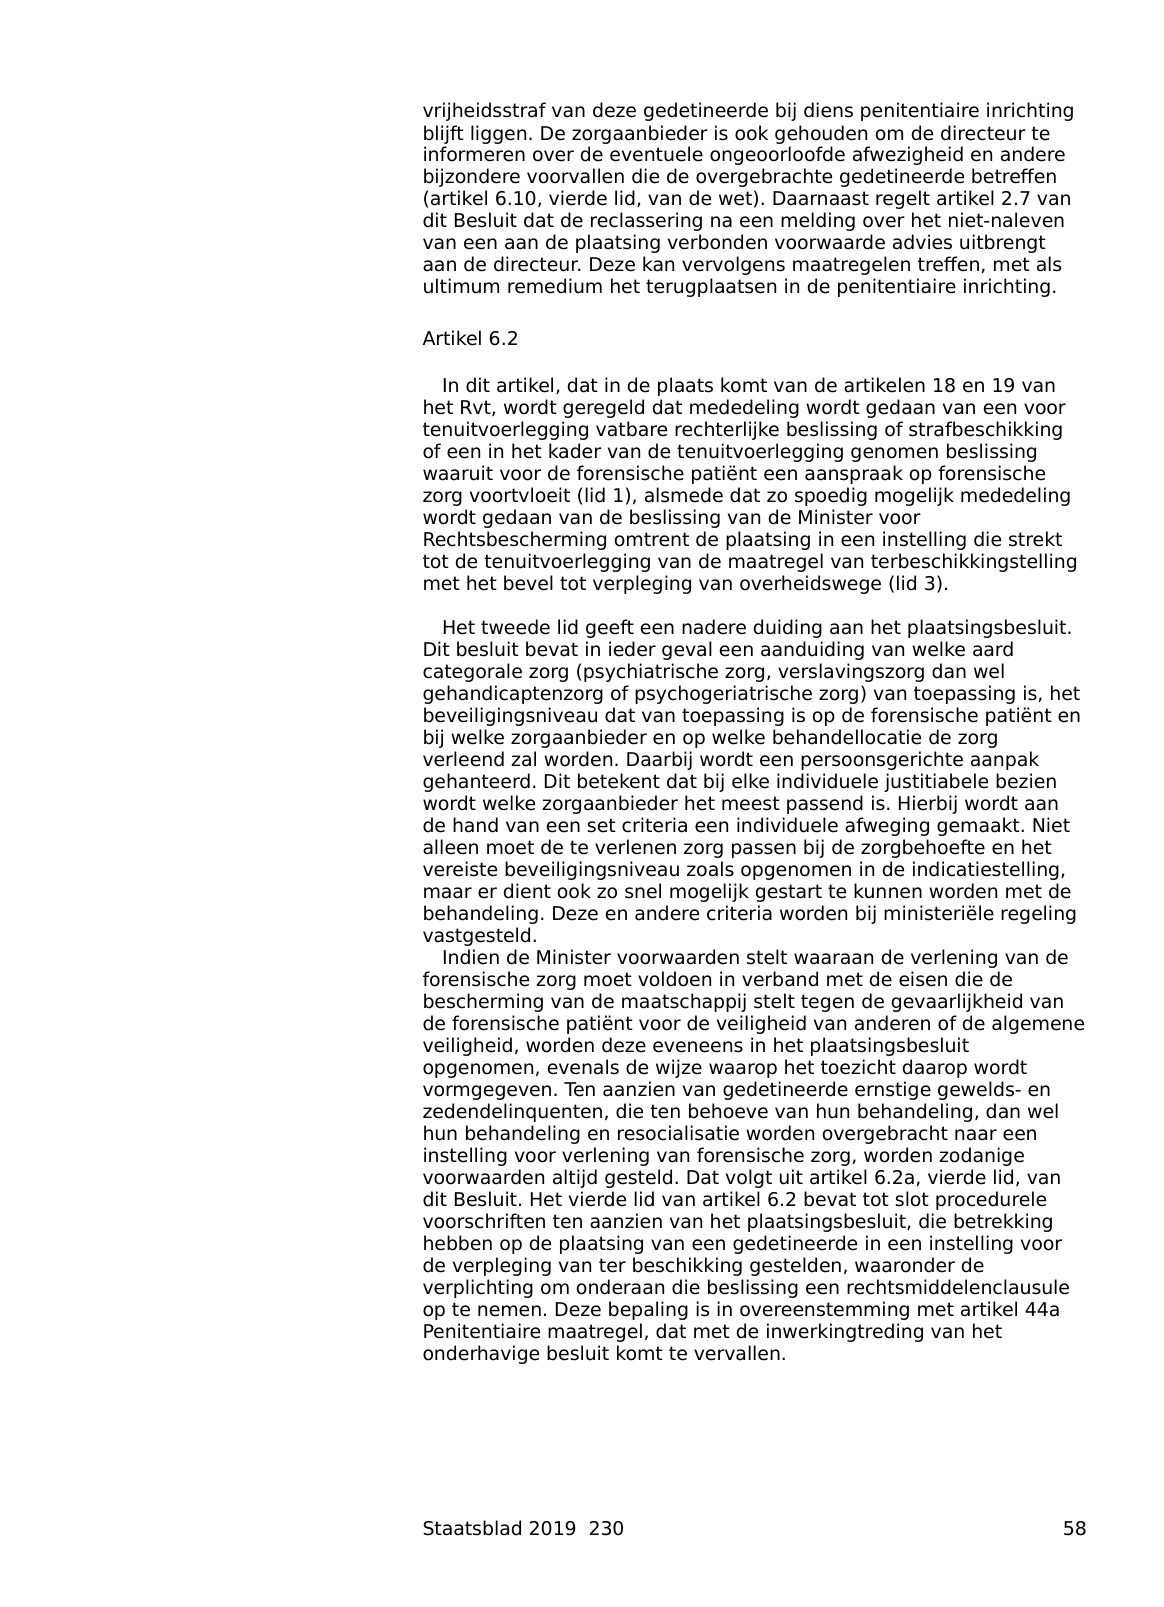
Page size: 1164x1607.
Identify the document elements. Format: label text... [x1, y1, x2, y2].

text In dit artikel, dat in de plaats komt van de artikelen 18 en 19 van het Rvt, wordt geregeld dat mededeling wordt gedaan van een voor tenuitvoerlegging vatbare rechterlijke beslissing of strafbeschikking of een in het kader van de tenuitvoerlegging genomen beslissing waaruit voor de forensische patiënt een aanspraak op forensische zorg voortvloeit (lid 1), alsmede dat zo spoedig mogelijk mededeling wordt gedaan van de beslissing van de Minister voor Rechtsbescherming omtrent de plaatsing in een instelling die strekt tot de tenuitvoerlegging van de maatregel van terbeschikkingstelling met het bevel tot verpleging van overheidswege (lid 3). [422, 375, 1087, 595]
subtitle Artikel 6.2 [422, 328, 1087, 350]
text Indien de Minister voorwaarden stelt waaraan de verlening van de forensische zorg moet voldoen in verband met de eisen die de bescherming van de maatschappij stelt tegen de gevaarlijkheid van de forensische patiënt voor de veiligheid van anderen of de algemene veiligheid, worden deze eveneens in het plaatsingsbesluit opgenomen, evenals de wijze waarop het toezicht daarop wordt vormgegeven. Ten aanzien van gedetineerde ernstige gewelds- en zedendelinquenten, die ten behoeve van hun behandeling, dan wel hun behandeling en resocialisatie worden overgebracht naar een instelling voor verlening van forensische zorg, worden zodanige voorwaarden altijd gesteld. Dat volgt uit artikel 6.2a, vierde lid, van dit Besluit. Het vierde lid van artikel 6.2 bevat tot slot procedurele voorschriften ten aanzien van het plaatsingsbesluit, die betrekking hebben op de plaatsing van een gedetineerde in een instelling voor de verpleging van ter beschikking gestelden, waaronder de verplichting om onderaan die beslissing een rechtsmiddelenclausule op te nemen. Deze bepaling is in overeenstemming met artikel 44a Penitentiaire maatregel, dat met de inwerkingtreding van het onderhavige besluit komt te vervallen. [422, 947, 1087, 1364]
text vrijheidsstraf van deze gedetineerde bij diens penitentiaire inrichting blijft liggen. De zorgaanbieder is ook gehouden om de directeur te informeren over de eventuele ongeoorloofde afwezigheid en andere bijzondere voorvallen die de overgebrachte gedetineerde betreffen (artikel 6.10, vierde lid, van de wet). Daarnaast regelt artikel 2.7 van dit Besluit dat de reclassering na een melding over het niet-naleven van een aan de plaatsing verbonden voorwaarde advies uitbrengt aan de directeur. Deze kan vervolgens maatregelen treffen, met als ultimum remedium het terugplaatsen in de penitentiaire inrichting. [422, 100, 1087, 298]
text Het tweede lid geeft een nadere duiding aan het plaatsingsbesluit. Dit besluit bevat in ieder geval een aanduiding van welke aard categorale zorg (psychiatrische zorg, verslavingszorg dan wel gehandicaptenzorg of psychogeriatrische zorg) van toepassing is, het beveiligingsniveau dat van toepassing is op de forensische patiënt en bij welke zorgaanbieder en op welke behandellocatie de zorg verleend zal worden. Daarbij wordt een persoonsgerichte aanpak gehanteerd. Dit betekent dat bij elke individuele justitiabele bezien wordt welke zorgaanbieder het meest passend is. Hierbij wordt aan de hand van een set criteria een individuele afweging gemaakt. Niet alleen moet de te verlenen zorg passen bij de zorgbehoefte en het vereiste beveiligingsniveau zoals opgenomen in de indicatiestelling, maar er dient ook zo snel mogelijk gestart te kunnen worden met de behandeling. Deze en andere criteria worden bij ministeriële regeling vastgesteld. [422, 617, 1087, 947]
